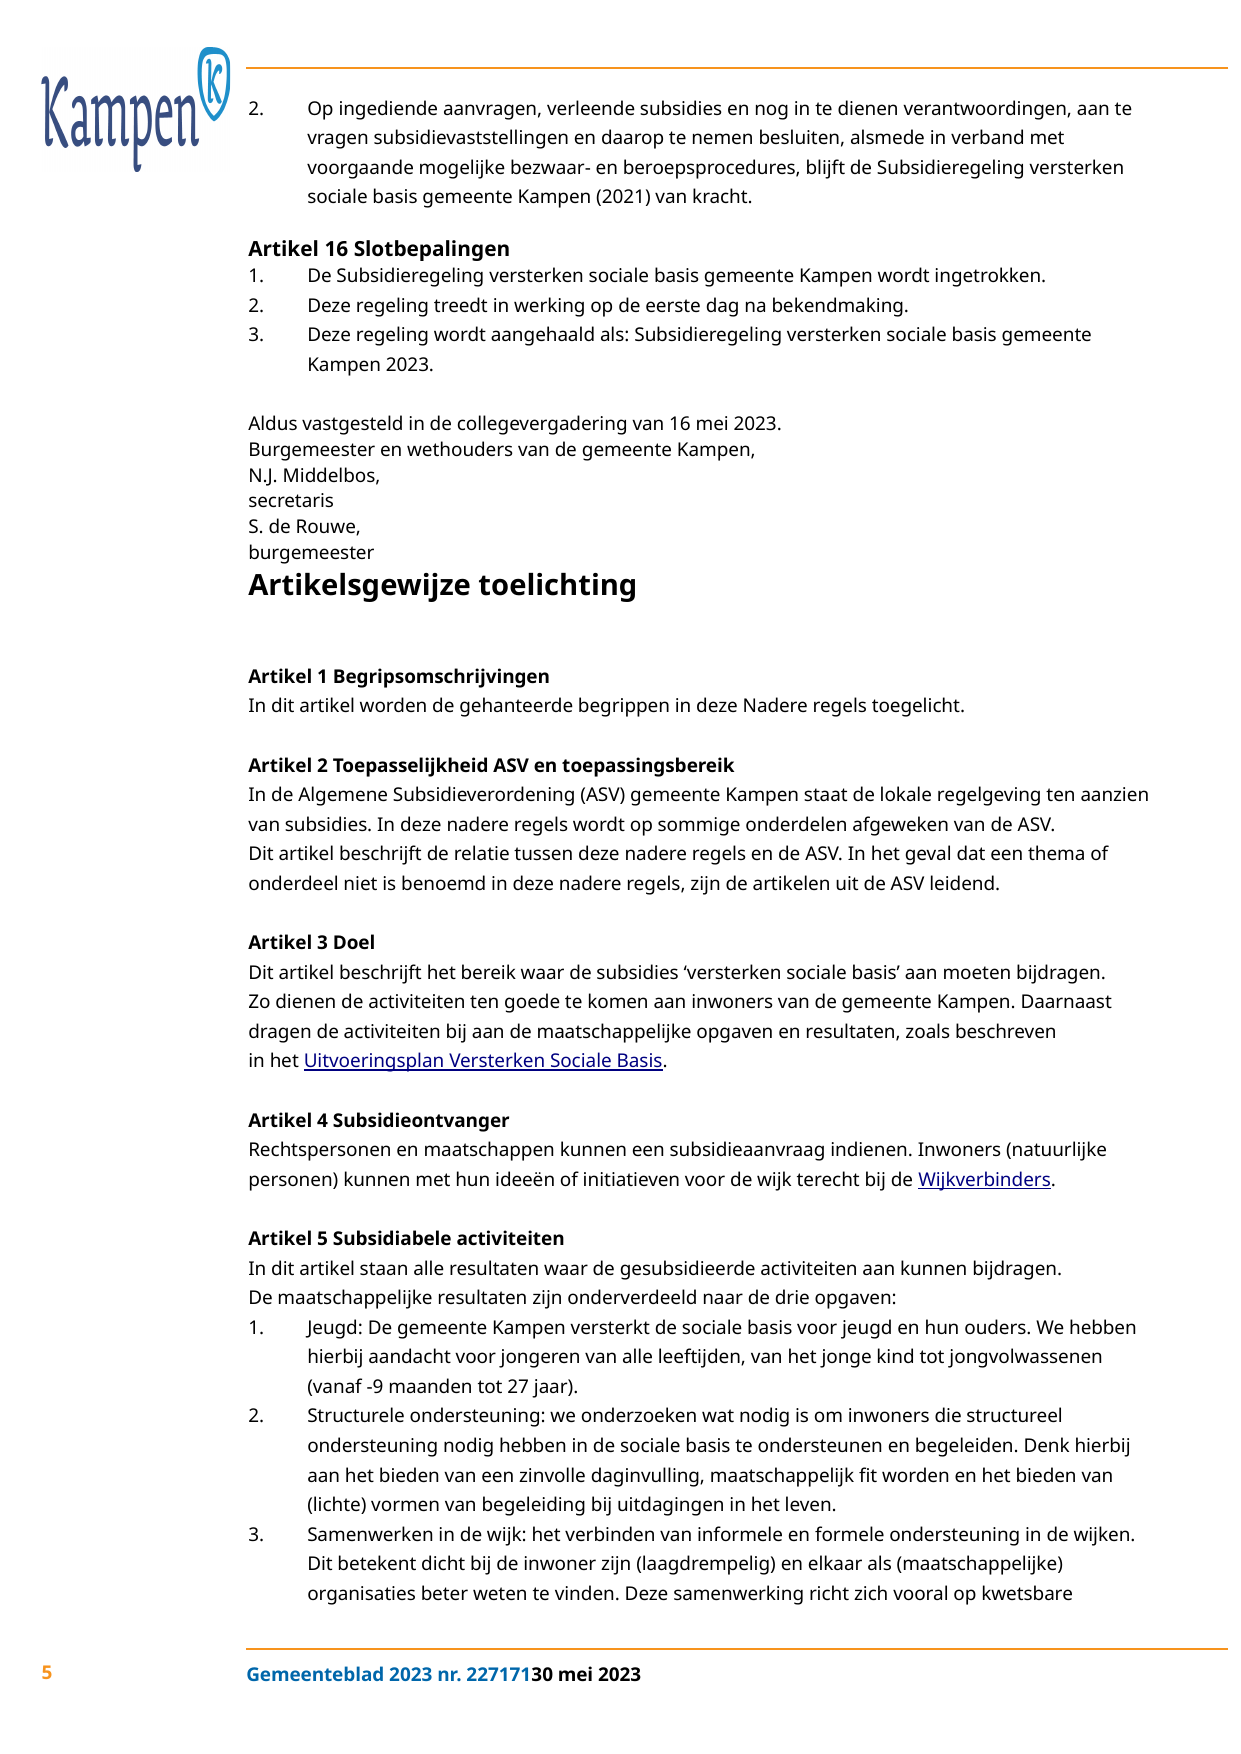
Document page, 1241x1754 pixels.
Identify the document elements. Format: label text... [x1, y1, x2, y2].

text Artikel 5 Subsidiabele activiteiten [248, 1225, 1152, 1251]
list Jeugd: De gemeente Kampen versterkt de sociale basis voor jeugd en hun ouders. We hebben hierbij aandacht voor jongeren van alle leeftijden, van het jonge kind tot jongvolwassenen (vanaf -9 maanden tot 27 jaar). [248, 1314, 1152, 1399]
text In dit artikel staan alle resultaten waar de gesubsidieerde activiteiten aan kunnen bijdragen. [248, 1255, 1152, 1281]
text Artikel 1 Begripsomschrijvingen [248, 663, 1152, 689]
text De maatschappelijke resultaten zijn onderverdeeld naar de drie opgaven: [248, 1284, 1152, 1310]
text In dit artikel worden de gehanteerde begrippen in deze Nadere regels toegelicht. [248, 693, 1152, 718]
text Burgemeester en wethouders van de gemeente Kampen, [248, 436, 1152, 462]
text N.J. Middelbos, [248, 462, 1152, 487]
text Zo dienen de activiteiten ten goede te komen aan inwoners van de gemeente Kampen. Daarnaast dragen de activiteiten bij aan de maatschappelijke opgaven en resultaten, zoals beschreven [248, 988, 1152, 1044]
text Artikel 16 Slotbepalingen [248, 234, 1152, 262]
text Artikel 3 Doel [248, 929, 1152, 955]
list Structurele ondersteuning: we onderzoeken wat nodig is om inwoners die structureel ondersteuning nodig hebben in de sociale basis te ondersteunen en begeleiden. Denk hierbij aan het bieden van een zinvolle daginvulling, maatschappelijk fit worden en het bieden van (lichte) vormen van begeleiding bij uitdagingen in het leven. [248, 1403, 1152, 1517]
text Artikel 2 Toepasselijkheid ASV en toepassingsbereik [248, 752, 1152, 778]
picture [41, 47, 231, 172]
list Op ingediende aanvragen, verleende subsidies en nog in te dienen verantwoordingen, aan te vragen subsidievaststellingen en daarop te nemen besluiten, alsmede in verband met voorgaande mogelijke bezwaar- en beroepsprocedures, blijft de Subsidieregeling versterken sociale basis gemeente Kampen (2021) van kracht. [248, 95, 1152, 209]
text in het Uitvoeringsplan Versterken Sociale Basis. [248, 1048, 1152, 1073]
list Deze regeling treedt in werking op de eerste dag na bekendmaking. [248, 292, 1152, 318]
text secretaris [248, 487, 1152, 513]
list Deze regeling wordt aangehaald als: Subsidieregeling versterken sociale basis gemeente Kampen 2023. [248, 322, 1152, 377]
text Artikelsgewijze toelichting [248, 565, 1152, 604]
text Aldus vastgesteld in de collegevergadering van 16 mei 2023. [248, 410, 1152, 436]
text Dit artikel beschrijft het bereik waar de subsidies ‘versterken sociale basis’ aan moeten bijdragen. [248, 959, 1152, 985]
text Artikel 4 Subsidieontvanger [248, 1107, 1152, 1133]
list Samenwerken in de wijk: het verbinden van informele en formele ondersteuning in de wijken. Dit betekent dicht bij de inwoner zijn (laagdrempelig) en elkaar als (maatschappelijke) organisaties beter weten te vinden. Deze samenwerking richt zich vooral op kwetsbare [248, 1521, 1152, 1606]
text Dit artikel beschrijft de relatie tussen deze nadere regels en de ASV. In het geval dat een thema of onderdeel niet is benoemd in deze nadere regels, zijn de artikelen uit de ASV leidend. [248, 841, 1152, 896]
text burgemeester [248, 539, 1152, 565]
list De Subsidieregeling versterken sociale basis gemeente Kampen wordt ingetrokken. [248, 262, 1152, 288]
text Rechtspersonen en maatschappen kunnen een subsidieaanvraag indienen. Inwoners (natuurlijke personen) kunnen met hun ideeën of initiatieven voor de wijk terecht bij de Wijkverbinders. [248, 1136, 1152, 1192]
text S. de Rouwe, [248, 513, 1152, 539]
text In de Algemene Subsidieverordening (ASV) gemeente Kampen staat de lokale regelgeving ten aanzien van subsidies. In deze nadere regels wordt op sommige onderdelen afgeweken van de ASV. [248, 781, 1152, 837]
